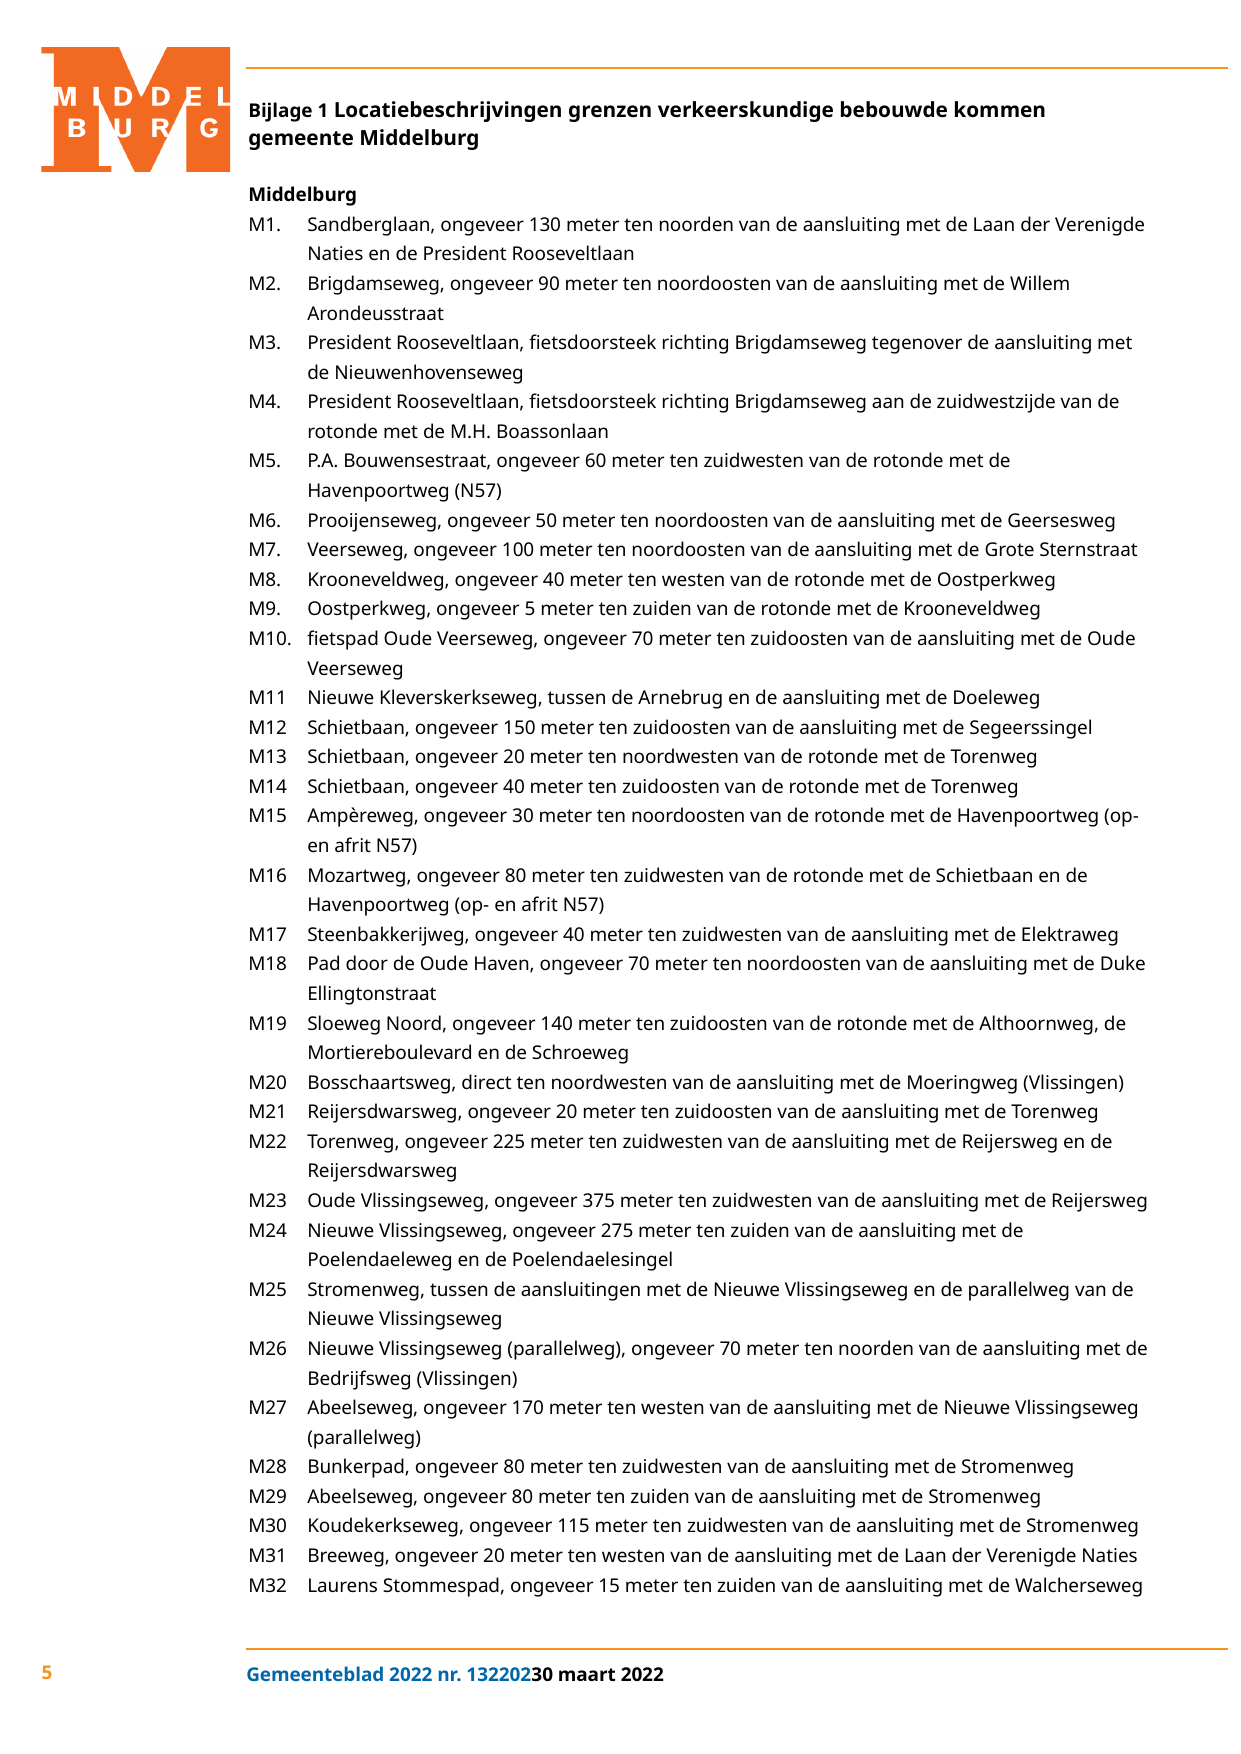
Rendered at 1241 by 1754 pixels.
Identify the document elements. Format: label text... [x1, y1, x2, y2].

list Torenweg, ongeveer 225 meter ten zuidwesten van de aansluiting met de Reijersweg en de Reijersdwarsweg [248, 1128, 1152, 1183]
list Sloeweg Noord, ongeveer 140 meter ten zuidoosten van de rotonde met de Althoornweg, de Mortiereboulevard en de Schroeweg [248, 1010, 1152, 1065]
list President Rooseveltlaan, fietsdoorsteek richting Brigdamseweg aan de zuidwestzijde van de rotonde met de M.H. Boassonlaan [248, 388, 1152, 444]
list Nieuwe Kleverskerkseweg, tussen de Arnebrug en de aansluiting met de Doeleweg [248, 684, 1152, 710]
list Bunkerpad, ongeveer 80 meter ten zuidwesten van de aansluiting met de Stromenweg [248, 1453, 1152, 1479]
list Pad door de Oude Haven, ongeveer 70 meter ten noordoosten van de aansluiting met de Duke Ellingtonstraat [248, 951, 1152, 1006]
list Schietbaan, ongeveer 40 meter ten zuidoosten van de rotonde met de Torenweg [248, 773, 1152, 799]
text Bijlage 1 Locatiebeschrijvingen grenzen verkeerskundige bebouwde kommen gemeente Middelburg [248, 95, 1152, 152]
list Veerseweg, ongeveer 100 meter ten noordoosten van de aansluiting met de Grote Sternstraat [248, 536, 1152, 562]
list Breeweg, ongeveer 20 meter ten westen van de aansluiting met de Laan der Verenigde Naties [248, 1542, 1152, 1568]
list Abeelseweg, ongeveer 80 meter ten zuiden van de aansluiting met de Stromenweg [248, 1483, 1152, 1509]
list P.A. Bouwensestraat, ongeveer 60 meter ten zuidwesten van de rotonde met de Havenpoortweg (N57) [248, 448, 1152, 503]
list Laurens Stommespad, ongeveer 15 meter ten zuiden van de aansluiting met de Walcherseweg [248, 1572, 1152, 1597]
list Krooneveldweg, ongeveer 40 meter ten westen van de rotonde met de Oostperkweg [248, 566, 1152, 592]
list fietspad Oude Veerseweg, ongeveer 70 meter ten zuidoosten van de aansluiting met de Oude Veerseweg [248, 625, 1152, 680]
list Ampèreweg, ongeveer 30 meter ten noordoosten van de rotonde met de Havenpoortweg (op- en afrit N57) [248, 803, 1152, 858]
list Nieuwe Vlissingseweg (parallelweg), ongeveer 70 meter ten noorden van de aansluiting met de Bedrijfsweg (Vlissingen) [248, 1335, 1152, 1390]
list Reijersdwarsweg, ongeveer 20 meter ten zuidoosten van de aansluiting met de Torenweg [248, 1098, 1152, 1124]
text Middelburg [248, 181, 1152, 207]
list Oostperkweg, ongeveer 5 meter ten zuiden van de rotonde met de Krooneveldweg [248, 596, 1152, 621]
list Bosschaartsweg, direct ten noordwesten van de aansluiting met de Moeringweg (Vlissingen) [248, 1069, 1152, 1094]
list Steenbakkerijweg, ongeveer 40 meter ten zuidwesten van de aansluiting met de Elektraweg [248, 921, 1152, 947]
list Prooijenseweg, ongeveer 50 meter ten noordoosten van de aansluiting met de Geersesweg [248, 507, 1152, 532]
list Mozartweg, ongeveer 80 meter ten zuidwesten van de rotonde met de Schietbaan en de Havenpoortweg (op- en afrit N57) [248, 862, 1152, 917]
list Schietbaan, ongeveer 20 meter ten noordwesten van de rotonde met de Torenweg [248, 743, 1152, 769]
list Oude Vlissingseweg, ongeveer 375 meter ten zuidwesten van de aansluiting met de Reijersweg [248, 1187, 1152, 1213]
list Sandberglaan, ongeveer 130 meter ten noorden van de aansluiting met de Laan der Verenigde Naties en de President Rooseveltlaan [248, 211, 1152, 266]
list Nieuwe Vlissingseweg, ongeveer 275 meter ten zuiden van de aansluiting met de Poelendaeleweg en de Poelendaelesingel [248, 1217, 1152, 1272]
list President Rooseveltlaan, fietsdoorsteek richting Brigdamseweg tegenover de aansluiting met de Nieuwenhovenseweg [248, 329, 1152, 384]
list Stromenweg, tussen de aansluitingen met de Nieuwe Vlissingseweg en de parallelweg van de Nieuwe Vlissingseweg [248, 1276, 1152, 1331]
list Schietbaan, ongeveer 150 meter ten zuidoosten van de aansluiting met de Segeerssingel [248, 714, 1152, 739]
list Koudekerkseweg, ongeveer 115 meter ten zuidwesten van de aansluiting met de Stromenweg [248, 1513, 1152, 1538]
picture [41, 47, 231, 172]
list Abeelseweg, ongeveer 170 meter ten westen van de aansluiting met de Nieuwe Vlissingseweg (parallelweg) [248, 1394, 1152, 1449]
list Brigdamseweg, ongeveer 90 meter ten noordoosten van de aansluiting met de Willem Arondeusstraat [248, 270, 1152, 325]
